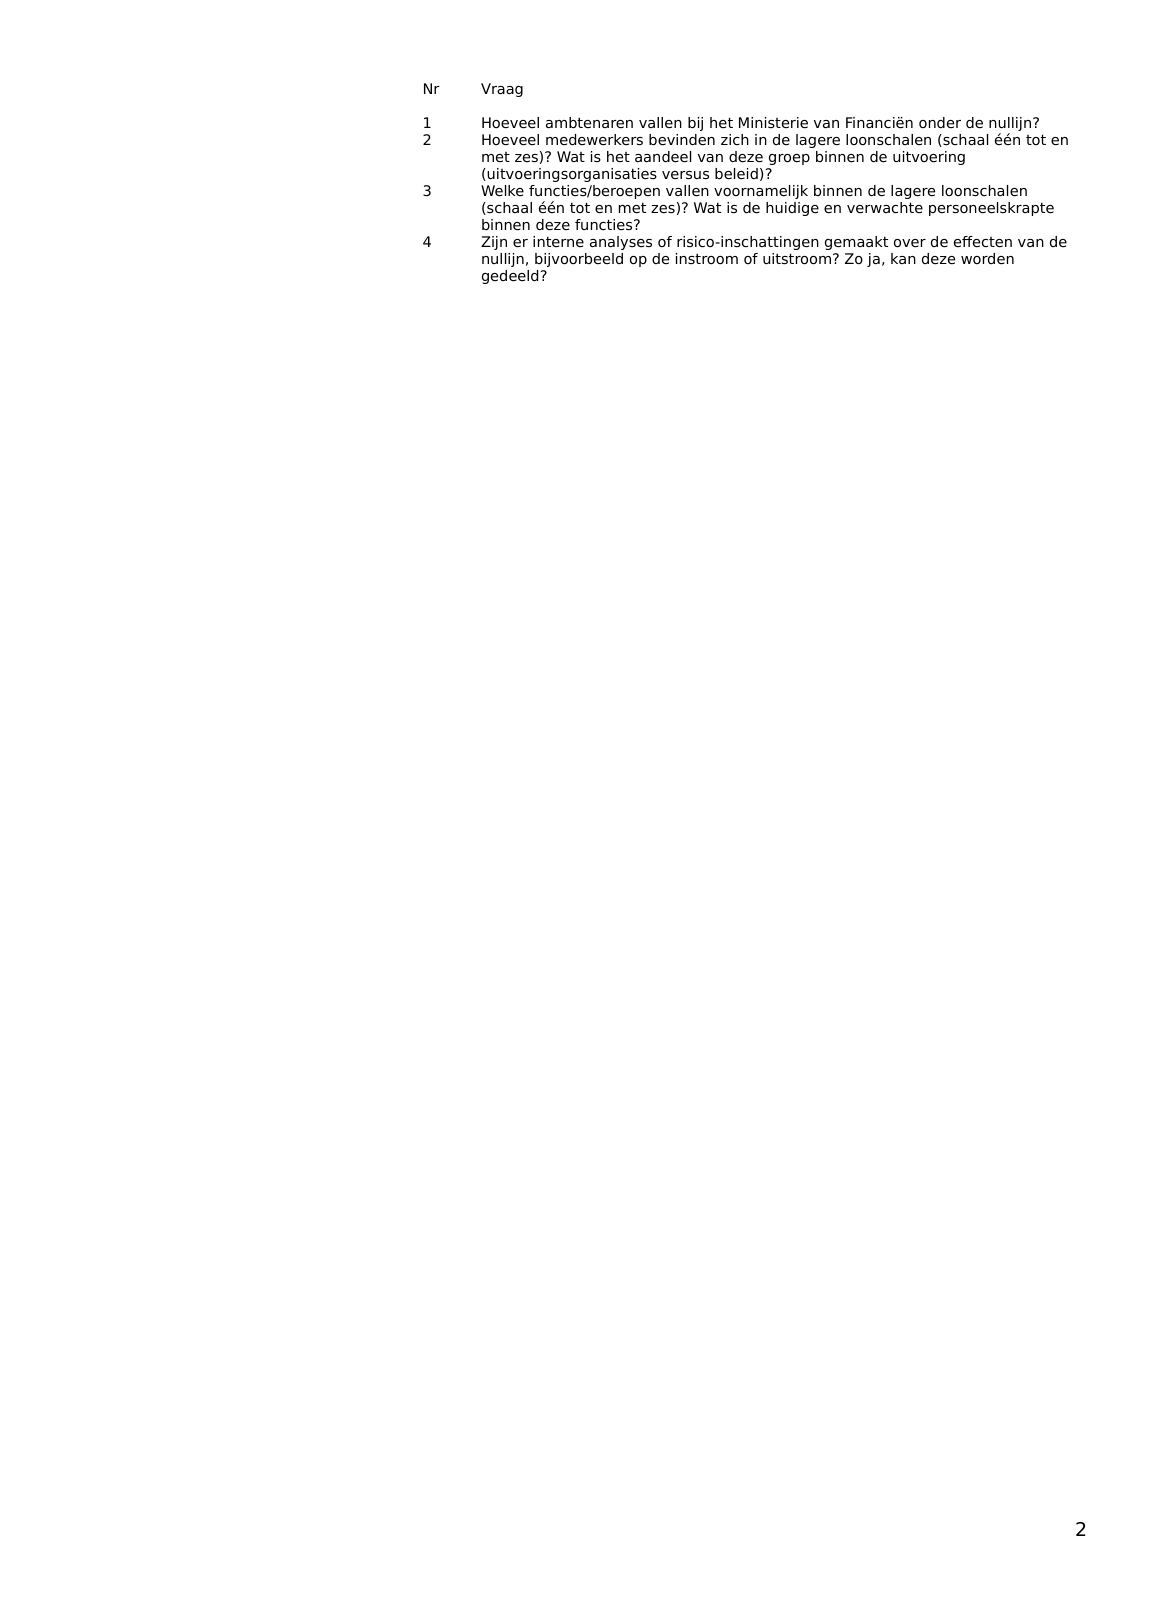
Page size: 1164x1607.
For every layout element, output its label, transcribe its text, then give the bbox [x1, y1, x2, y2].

table_cell 2 [422, 132, 475, 183]
table_cell 3 [422, 183, 475, 234]
table_header Nr [422, 81, 475, 98]
table_cell [422, 98, 475, 115]
table_cell 4 [422, 234, 475, 285]
table_cell Zijn er interne analyses of risico-inschattingen gemaakt over de effecten van de nullijn, bijvoorbeeld op de instroom of uitstroom? Zo ja, kan deze worden gedeeld? [475, 234, 1087, 285]
table_cell Welke functies/beroepen vallen voornamelijk binnen de lagere loonschalen (schaal één tot en met zes)? Wat is de huidige en verwachte personeelskrapte binnen deze functies? [475, 183, 1087, 234]
table_cell 1 [422, 115, 475, 132]
table_header Vraag [475, 81, 1087, 98]
table_cell Hoeveel medewerkers bevinden zich in de lagere loonschalen (schaal één tot en met zes)? Wat is het aandeel van deze groep binnen de uitvoering (uitvoeringsorganisaties versus beleid)? [475, 132, 1087, 183]
table_cell [475, 98, 1087, 115]
table_cell Hoeveel ambtenaren vallen bij het Ministerie van Financiën onder de nullijn? [475, 115, 1087, 132]
